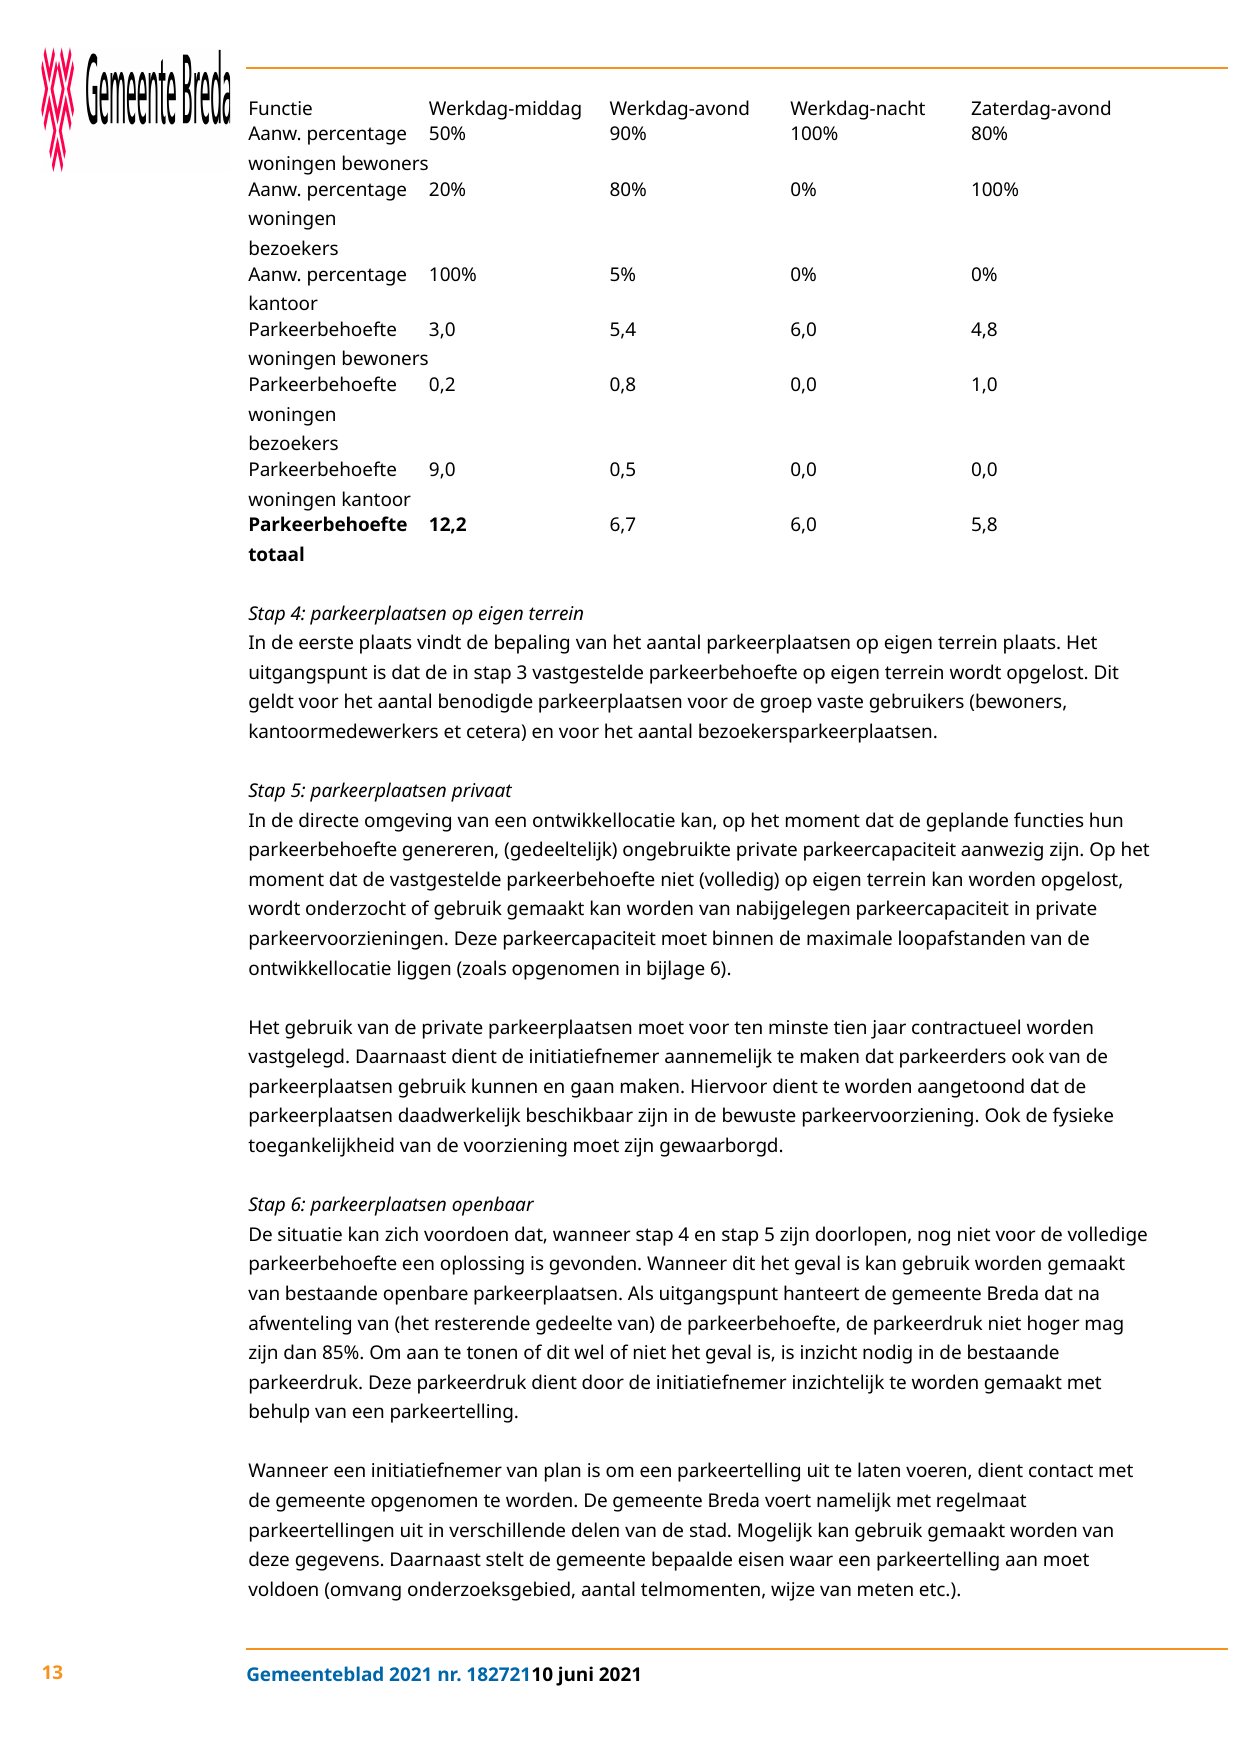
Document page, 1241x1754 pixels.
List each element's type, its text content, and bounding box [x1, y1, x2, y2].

text Stap 6: parkeerplaatsen openbaar [248, 1191, 1152, 1217]
table_cell Parkeerbehoefte woningen kantoor [248, 456, 429, 512]
table_cell Aanw. percentage woningen bezoekers [248, 176, 429, 261]
table_cell 0,2 [429, 371, 609, 456]
table_cell Parkeerbehoefte woningen bezoekers [248, 371, 429, 456]
table_header Werkdag-middag [429, 95, 609, 121]
table_header Werkdag-nacht [790, 95, 971, 121]
table_cell 100% [790, 121, 971, 176]
table_cell 5,8 [971, 512, 1152, 567]
text De situatie kan zich voordoen dat, wanneer stap 4 en stap 5 zijn doorlopen, nog niet voor de volledige parkeerbehoefte een oplossing is gevonden. Wanneer dit het geval is kan gebruik worden gemaakt van bestaande openbare parkeerplaatsen. Als uitgangspunt hanteert de gemeente Breda dat na afwenteling van (het resterende gedeelte van) de parkeerbehoefte, de parkeerdruk niet hoger mag zijn dan 85%. Om aan te tonen of dit wel of niet het geval is, is inzicht nodig in de bestaande parkeerdruk. Deze parkeerdruk dient door de initiatiefnemer inzichtelijk te worden gemaakt met behulp van een parkeertelling. [248, 1221, 1152, 1424]
table_cell 12,2 [429, 512, 609, 567]
table_cell 6,0 [790, 512, 971, 567]
table_cell 100% [429, 261, 609, 316]
table_cell 0,0 [971, 456, 1152, 512]
text In de eerste plaats vindt de bepaling van het aantal parkeerplaatsen op eigen terrein plaats. Het uitgangspunt is dat de in stap 3 vastgestelde parkeerbehoefte op eigen terrein wordt opgelost. Dit geldt voor het aantal benodigde parkeerplaatsen voor de groep vaste gebruikers (bewoners, kantoormedewerkers et cetera) en voor het aantal bezoekersparkeerplaatsen. [248, 629, 1152, 744]
table_cell 6,7 [609, 512, 790, 567]
text Wanneer een initiatiefnemer van plan is om een parkeertelling uit te laten voeren, dient contact met de gemeente opgenomen te worden. De gemeente Breda voert namelijk met regelmaat parkeertellingen uit in verschillende delen van de stad. Mogelijk kan gebruik gemaakt worden van deze gegevens. Daarnaast stelt de gemeente bepaalde eisen waar een parkeertelling aan moet voldoen (omvang onderzoeksgebied, aantal telmomenten, wijze van meten etc.). [248, 1458, 1152, 1602]
table_cell Aanw. percentage woningen bewoners [248, 121, 429, 176]
table_cell 100% [971, 176, 1152, 261]
table_cell Aanw. percentage kantoor [248, 261, 429, 316]
table_cell 0% [971, 261, 1152, 316]
table_cell 5,4 [609, 316, 790, 371]
table_cell 0,8 [609, 371, 790, 456]
table_cell 3,0 [429, 316, 609, 371]
table_header Functie [248, 95, 429, 121]
table_cell 90% [609, 121, 790, 176]
text Stap 4: parkeerplaatsen op eigen terrein [248, 600, 1152, 625]
table_cell 20% [429, 176, 609, 261]
table_cell 0% [790, 176, 971, 261]
table_cell 1,0 [971, 371, 1152, 456]
table_cell 5% [609, 261, 790, 316]
text Het gebruik van de private parkeerplaatsen moet voor ten minste tien jaar contractueel worden vastgelegd. Daarnaast dient de initiatiefnemer aannemelijk te maken dat parkeerders ook van de parkeerplaatsen gebruik kunnen en gaan maken. Hiervoor dient te worden aangetoond dat de parkeerplaatsen daadwerkelijk beschikbaar zijn in de bewuste parkeervoorziening. Ook de fysieke toegankelijkheid van de voorziening moet zijn gewaarborgd. [248, 1014, 1152, 1158]
table_cell 9,0 [429, 456, 609, 512]
table_cell 80% [609, 176, 790, 261]
text In de directe omgeving van een ontwikkellocatie kan, op het moment dat de geplande functies hun parkeerbehoefte genereren, (gedeeltelijk) ongebruikte private parkeercapaciteit aanwezig zijn. Op het moment dat de vastgestelde parkeerbehoefte niet (volledig) op eigen terrein kan worden opgelost, wordt onderzocht of gebruik gemaakt kan worden van nabijgelegen parkeercapaciteit in private parkeervoorzieningen. Deze parkeercapaciteit moet binnen de maximale loopafstanden van de ontwikkellocatie liggen (zoals opgenomen in bijlage 6). [248, 807, 1152, 980]
table_cell 0,0 [790, 371, 971, 456]
table_cell 0% [790, 261, 971, 316]
table_cell 50% [429, 121, 609, 176]
table_cell 4,8 [971, 316, 1152, 371]
text Stap 5: parkeerplaatsen privaat [248, 777, 1152, 803]
table_cell 80% [971, 121, 1152, 176]
table_header Werkdag-avond [609, 95, 790, 121]
table_cell 6,0 [790, 316, 971, 371]
table_cell Parkeerbehoefte totaal [248, 512, 429, 567]
picture [41, 47, 231, 172]
table_cell 0,5 [609, 456, 790, 512]
table_cell 0,0 [790, 456, 971, 512]
table_header Zaterdag-avond [971, 95, 1152, 121]
table_cell Parkeerbehoefte woningen bewoners [248, 316, 429, 371]
